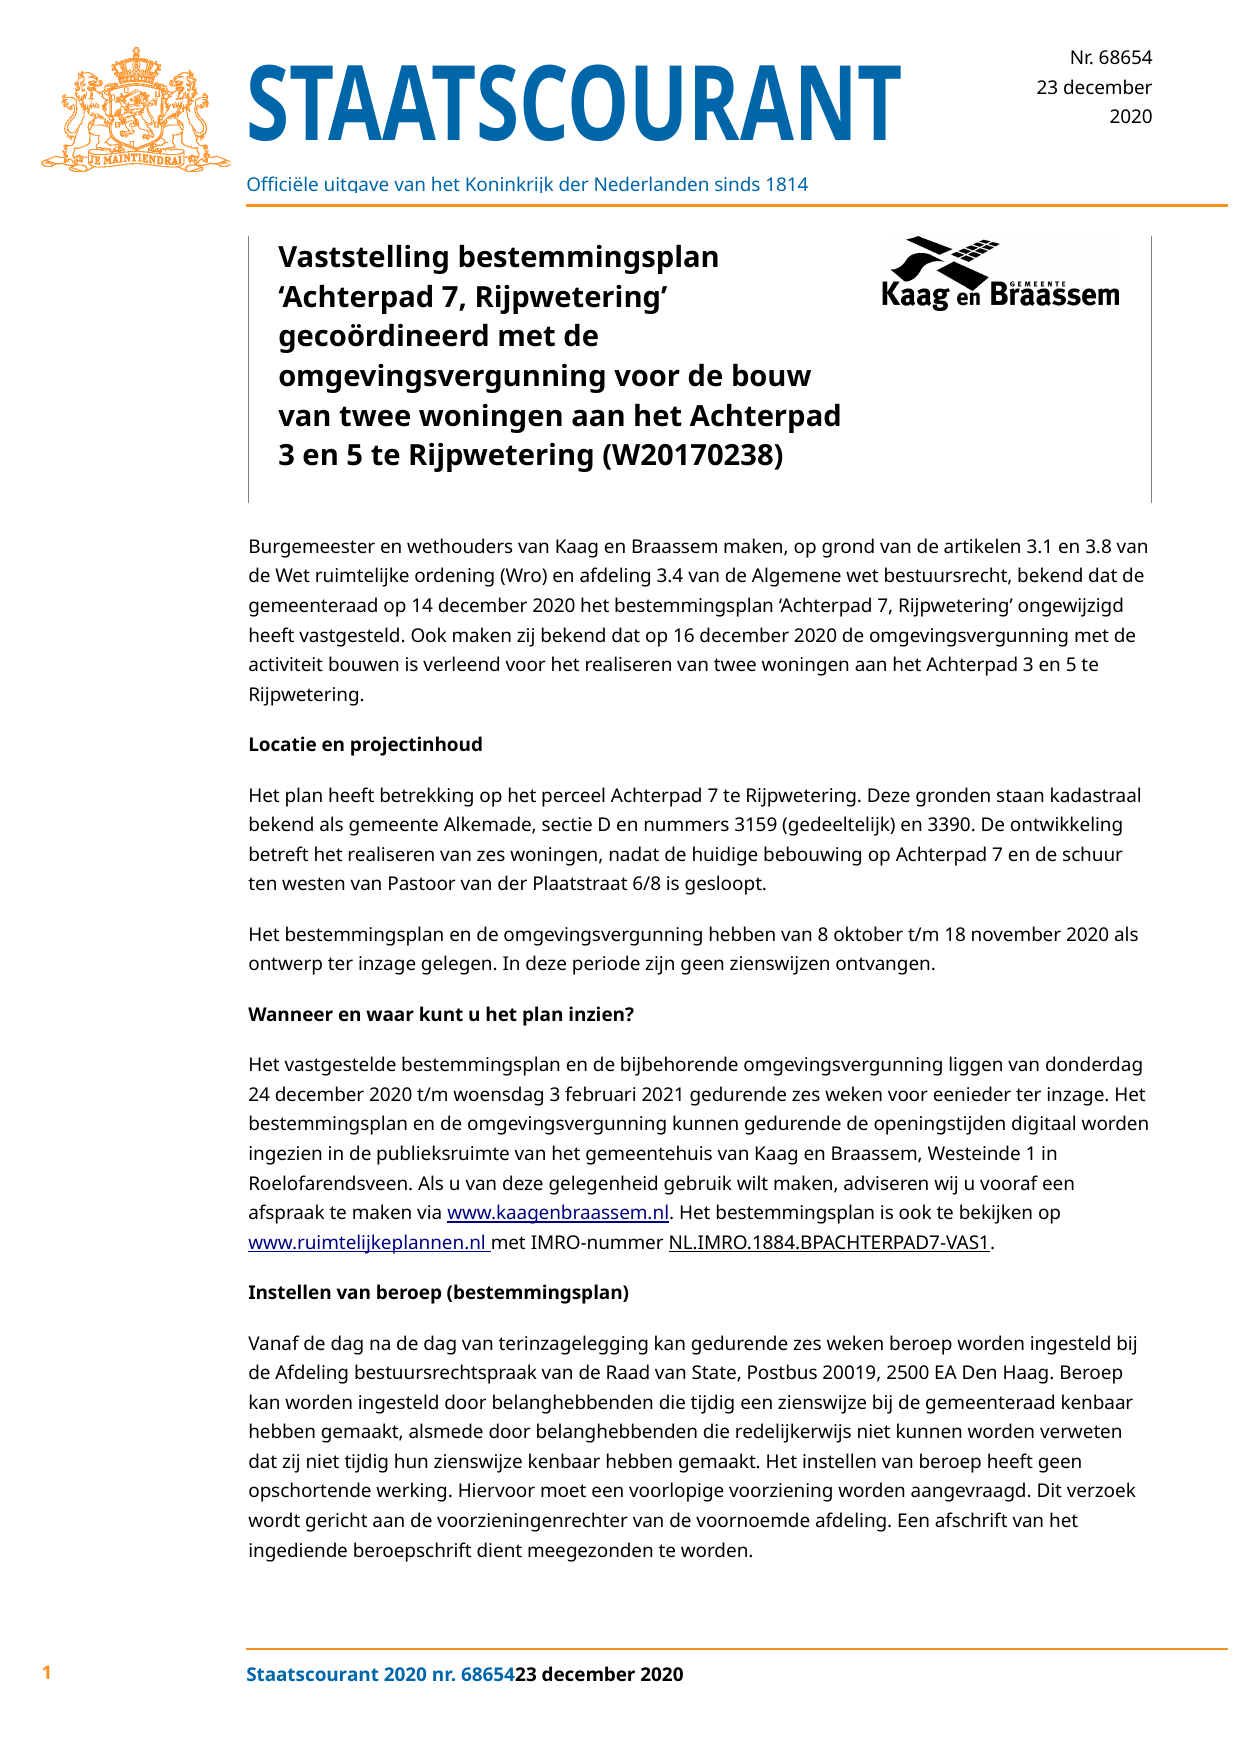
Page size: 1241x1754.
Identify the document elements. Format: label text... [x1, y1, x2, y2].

text Burgemeester en wethouders van Kaag en Braassem maken, op grond van de artikelen 3.1 en 3.8 van de Wet ruimtelijke ordening (Wro) en afdeling 3.4 van de Algemene wet bestuursrecht, bekend dat de gemeenteraad op 14 december 2020 het bestemmingsplan ‘Achterpad 7, Rijpwetering’ ongewijzigd heeft vastgesteld. Ook maken zij bekend dat op 16 december 2020 de omgevingsvergunning met de activiteit bouwen is verleend voor het realiseren van twee woningen aan het Achterpad 3 en 5 te Rijpwetering. [248, 533, 1152, 707]
picture [882, 236, 1119, 311]
table_header Vaststelling bestemmingsplan ‘Achterpad 7, Rijpwetering’ gecoördineerd met de omgevingsvergunning voor de bouw van twee woningen aan het Achterpad 3 en 5 te Rijpwetering (W20170238) [249, 236, 850, 503]
picture [41, 47, 231, 172]
text Wanneer en waar kunt u het plan inzien? [248, 1001, 1152, 1027]
table_header [850, 236, 1151, 503]
text Vanaf de dag na de dag van terinzagelegging kan gedurende zes weken beroep worden ingesteld bij de Afdeling bestuursrechtspraak van de Raad van State, Postbus 20019, 2500 EA Den Haag. Beroep kan worden ingesteld door belanghebbenden die tijdig een zienswijze bij de gemeenteraad kenbaar hebben gemaakt, alsmede door belanghebbenden die redelijkerwijs niet kunnen worden verweten dat zij niet tijdig hun zienswijze kenbaar hebben gemaakt. Het instellen van beroep heeft geen opschortende werking. Hiervoor moet een voorlopige voorziening worden aangevraagd. Dit verzoek wordt gericht aan de voorzieningenrechter van de voornoemde afdeling. Een afschrift van het ingediende beroepschrift dient meegezonden te worden. [248, 1330, 1152, 1562]
text Het bestemmingsplan en de omgevingsvergunning hebben van 8 oktober t/m 18 november 2020 als ontwerp ter inzage gelegen. In deze periode zijn geen zienswijzen ontvangen. [248, 921, 1152, 976]
text Locatie en projectinhoud [248, 731, 1152, 757]
text Het plan heeft betrekking op het perceel Achterpad 7 te Rijpwetering. Deze gronden staan kadastraal bekend als gemeente Alkemade, sectie D en nummers 3159 (gedeeltelijk) en 3390. De ontwikkeling betreft het realiseren van zes woningen, nadat de huidige bebouwing op Achterpad 7 en de schuur ten westen van Pastoor van der Plaatstraat 6/8 is gesloopt. [248, 782, 1152, 896]
text Het vastgestelde bestemmingsplan en de bijbehorende omgevingsvergunning liggen van donderdag 24 december 2020 t/m woensdag 3 februari 2021 gedurende zes weken voor eenieder ter inzage. Het bestemmingsplan en de omgevingsvergunning kunnen gedurende de openingstijden digitaal worden ingezien in de publieksruimte van het gemeentehuis van Kaag en Braassem, Westeinde 1 in Roelofarendsveen. Als u van deze gelegenheid gebruik wilt maken, adviseren wij u vooraf een afspraak te maken via www.kaagenbraassem.nl. Het bestemmingsplan is ook te bekijken op www.ruimtelijkeplannen.nl met IMRO-nummer NL.IMRO.1884.BPACHTERPAD7-VAS1. [248, 1051, 1152, 1254]
text Instellen van beroep (bestemmingsplan) [248, 1279, 1152, 1305]
